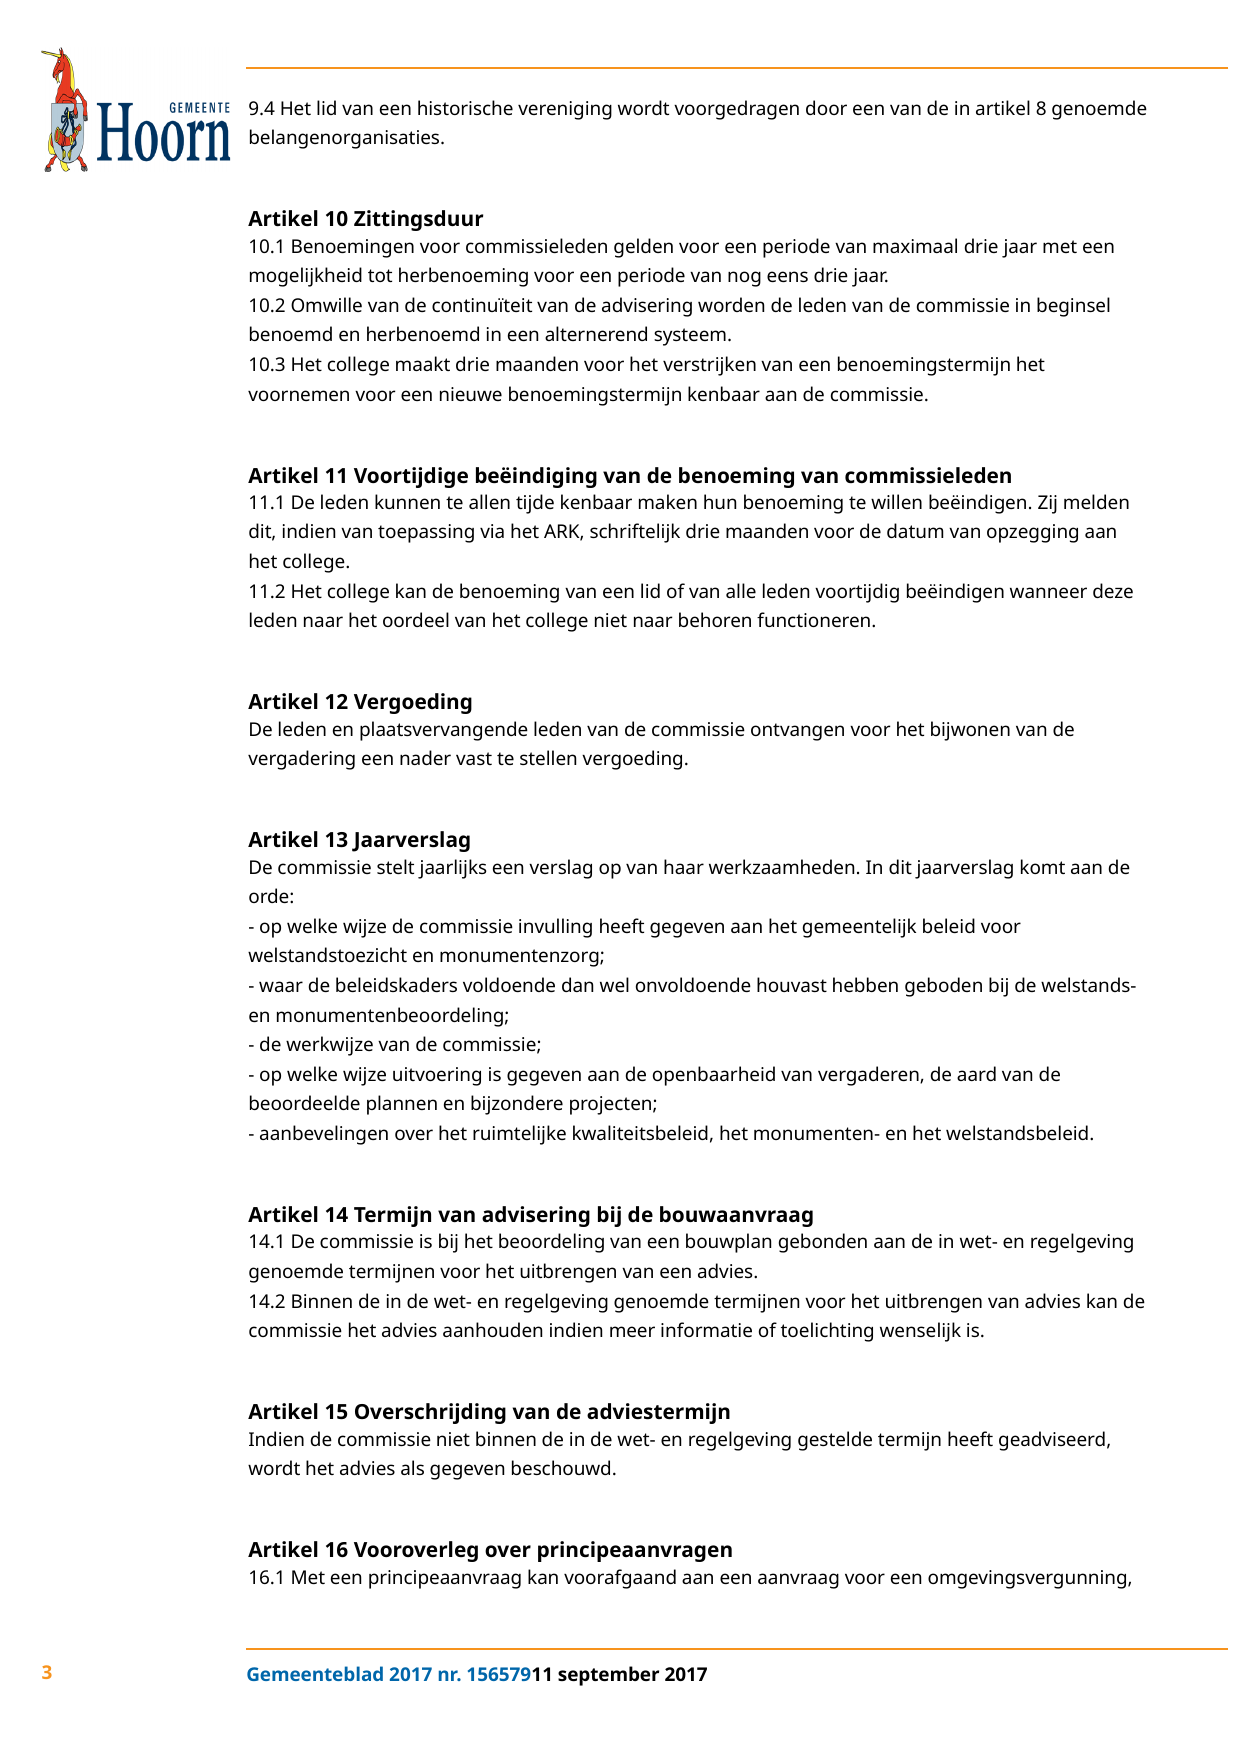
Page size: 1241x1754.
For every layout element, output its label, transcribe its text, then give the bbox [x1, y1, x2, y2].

text De leden en plaatsvervangende leden van de commissie ontvangen voor het bijwonen van de vergadering een nader vast te stellen vergoeding. [248, 716, 1152, 771]
text 10.2 Omwille van de continuïteit van de advisering worden de leden van de commissie in beginsel benoemd en herbenoemd in een alternerend systeem. [248, 292, 1152, 347]
text 16.1 Met een principeaanvraag kan voorafgaand aan een aanvraag voor een omgevingsvergunning, [248, 1564, 1152, 1589]
text 9.4 Het lid van een historische vereniging wordt voorgedragen door een van de in artikel 8 genoemde belangenorganisaties. [248, 95, 1152, 150]
text Artikel 10 Zittingsduur [248, 204, 1152, 233]
text Artikel 15 Overschrijding van de adviestermijn [248, 1397, 1152, 1426]
text 11.1 De leden kunnen te allen tijde kenbaar maken hun benoeming te willen beëindigen. Zij melden dit, indien van toepassing via het ARK, schriftelijk drie maanden voor de datum van opzegging aan het college. [248, 489, 1152, 574]
text Artikel 14 Termijn van advisering bij de bouwaanvraag [248, 1200, 1152, 1229]
text 11.2 Het college kan de benoeming van een lid of van alle leden voortijdig beëindigen wanneer deze leden naar het oordeel van het college niet naar behoren functioneren. [248, 578, 1152, 633]
text Indien de commissie niet binnen de in de wet- en regelgeving gestelde termijn heeft geadviseerd, wordt het advies als gegeven beschouwd. [248, 1426, 1152, 1481]
text Artikel 16 Vooroverleg over principeaanvragen [248, 1535, 1152, 1564]
text 14.2 Binnen de in de wet- en regelgeving genoemde termijnen voor het uitbrengen van advies kan de commissie het advies aanhouden indien meer informatie of toelichting wenselijk is. [248, 1288, 1152, 1343]
text - op welke wijze de commissie invulling heeft gegeven aan het gemeentelijk beleid voor welstandstoezicht en monumentenzorg; [248, 913, 1152, 968]
text Artikel 13 Jaarverslag [248, 826, 1152, 854]
text - op welke wijze uitvoering is gegeven aan de openbaarheid van vergaderen, de aard van de beoordeelde plannen en bijzondere projecten; [248, 1061, 1152, 1116]
text 10.3 Het college maakt drie maanden voor het verstrijken van een benoemingstermijn het voornemen voor een nieuwe benoemingstermijn kenbaar aan de commissie. [248, 351, 1152, 406]
text Artikel 12 Vergoeding [248, 687, 1152, 716]
text 10.1 Benoemingen voor commissieleden gelden voor een periode van maximaal drie jaar met een mogelijkheid tot herbenoeming voor een periode van nog eens drie jaar. [248, 233, 1152, 288]
text 14.1 De commissie is bij het beoordeling van een bouwplan gebonden aan de in wet- en regelgeving genoemde termijnen voor het uitbrengen van een advies. [248, 1229, 1152, 1284]
text Artikel 11 Voortijdige beëindiging van de benoeming van commissieleden [248, 461, 1152, 489]
text - waar de beleidskaders voldoende dan wel onvoldoende houvast hebben geboden bij de welstands- en monumentenbeoordeling; [248, 972, 1152, 1028]
text - de werkwijze van de commissie; [248, 1031, 1152, 1057]
picture [41, 47, 231, 172]
text De commissie stelt jaarlijks een verslag op van haar werkzaamheden. In dit jaarverslag komt aan de orde: [248, 854, 1152, 909]
text - aanbevelingen over het ruimtelijke kwaliteitsbeleid, het monumenten- en het welstandsbeleid. [248, 1120, 1152, 1146]
